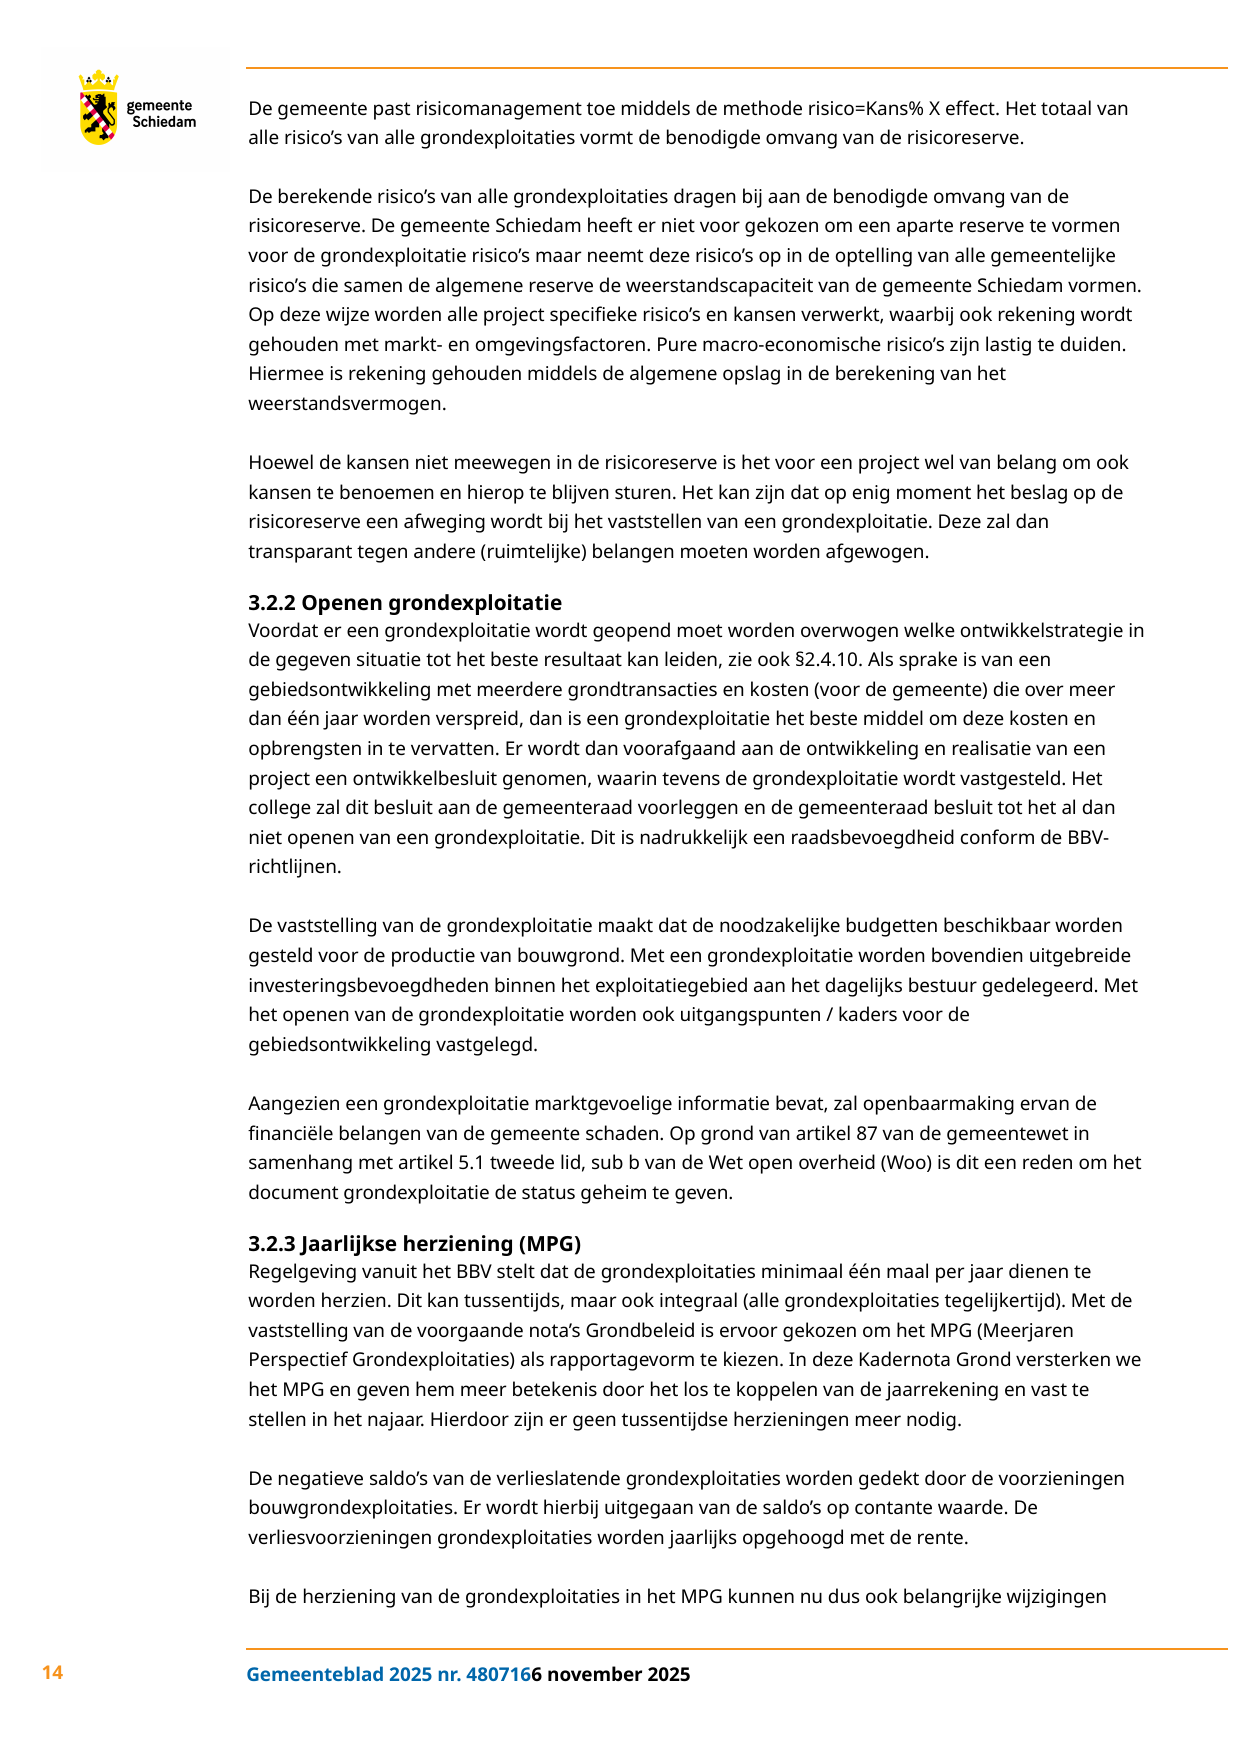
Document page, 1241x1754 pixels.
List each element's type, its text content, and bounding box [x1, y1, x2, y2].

text De berekende risico’s van alle grondexploitaties dragen bij aan de benodigde omvang van de risicoreserve. De gemeente Schiedam heeft er niet voor gekozen om een aparte reserve te vormen voor de grondexploitatie risico’s maar neemt deze risico’s op in de optelling van alle gemeentelijke risico’s die samen de algemene reserve de weerstandscapaciteit van de gemeente Schiedam vormen. Op deze wijze worden alle project specifieke risico’s en kansen verwerkt, waarbij ook rekening wordt gehouden met markt- en omgevingsfactoren. Pure macro-economische risico’s zijn lastig te duiden. Hiermee is rekening gehouden middels de algemene opslag in de berekening van het weerstandsvermogen. [248, 183, 1152, 416]
picture [41, 47, 231, 172]
text De negatieve saldo’s van de verlieslatende grondexploitaties worden gedekt door de voorzieningen bouwgrondexploitaties. Er wordt hierbij uitgegaan van de saldo’s op contante waarde. De verliesvoorzieningen grondexploitaties worden jaarlijks opgehoogd met de rente. [248, 1465, 1152, 1550]
text De vaststelling van de grondexploitatie maakt dat de noodzakelijke budgetten beschikbaar worden gesteld voor de productie van bouwgrond. Met een grondexploitatie worden bovendien uitgebreide investeringsbevoegdheden binnen het exploitatiegebied aan het dagelijks bestuur gedelegeerd. Met het openen van de grondexploitatie worden ook uitgangspunten / kaders voor de gebiedsontwikkeling vastgelegd. [248, 913, 1152, 1057]
text 3.2.3 Jaarlijkse herziening (MPG) [248, 1229, 1152, 1258]
text Aangezien een grondexploitatie marktgevoelige informatie bevat, zal openbaarmaking ervan de financiële belangen van de gemeente schaden. Op grond van artikel 87 van de gemeentewet in samenhang met artikel 5.1 tweede lid, sub b van de Wet open overheid (Woo) is dit een reden om het document grondexploitatie de status geheim te geven. [248, 1090, 1152, 1205]
text Bij de herziening van de grondexploitaties in het MPG kunnen nu dus ook belangrijke wijzigingen [248, 1583, 1152, 1609]
text Regelgeving vanuit het BBV stelt dat de grondexploitaties minimaal één maal per jaar dienen te worden herzien. Dit kan tussentijds, maar ook integraal (alle grondexploitaties tegelijkertijd). Met de vaststelling van de voorgaande nota’s Grondbeleid is ervoor gekozen om het MPG (Meerjaren Perspectief Grondexploitaties) als rapportagevorm te kiezen. In deze Kadernota Grond versterken we het MPG en geven hem meer betekenis door het los te koppelen van de jaarrekening en vast te stellen in het najaar. Hierdoor zijn er geen tussentijdse herzieningen meer nodig. [248, 1258, 1152, 1431]
table_header De gemeente past risicomanagement toe middels de methode risico=Kans% X effect. Het totaal van alle risico’s van alle grondexploitaties vormt de benodigde omvang van de risicoreserve. [248, 95, 1152, 150]
text Voordat er een grondexploitatie wordt geopend moet worden overwogen welke ontwikkelstrategie in de gegeven situatie tot het beste resultaat kan leiden, zie ook §2.4.10. Als sprake is van een gebiedsontwikkeling met meerdere grondtransacties en kosten (voor de gemeente) die over meer dan één jaar worden verspreid, dan is een grondexploitatie het beste middel om deze kosten en opbrengsten in te vervatten. Er wordt dan voorafgaand aan de ontwikkeling en realisatie van een project een ontwikkelbesluit genomen, waarin tevens de grondexploitatie wordt vastgesteld. Het college zal dit besluit aan de gemeenteraad voorleggen en de gemeenteraad besluit tot het al dan niet openen van een grondexploitatie. Dit is nadrukkelijk een raadsbevoegdheid conform de BBV-richtlijnen. [248, 617, 1152, 879]
text 3.2.2 Openen grondexploitatie [248, 588, 1152, 617]
text Hoewel de kansen niet meewegen in de risicoreserve is het voor een project wel van belang om ook kansen te benoemen en hierop te blijven sturen. Het kan zijn dat op enig moment het beslag op de risicoreserve een afweging wordt bij het vaststellen van een grondexploitatie. Deze zal dan transparant tegen andere (ruimtelijke) belangen moeten worden afgewogen. [248, 449, 1152, 564]
